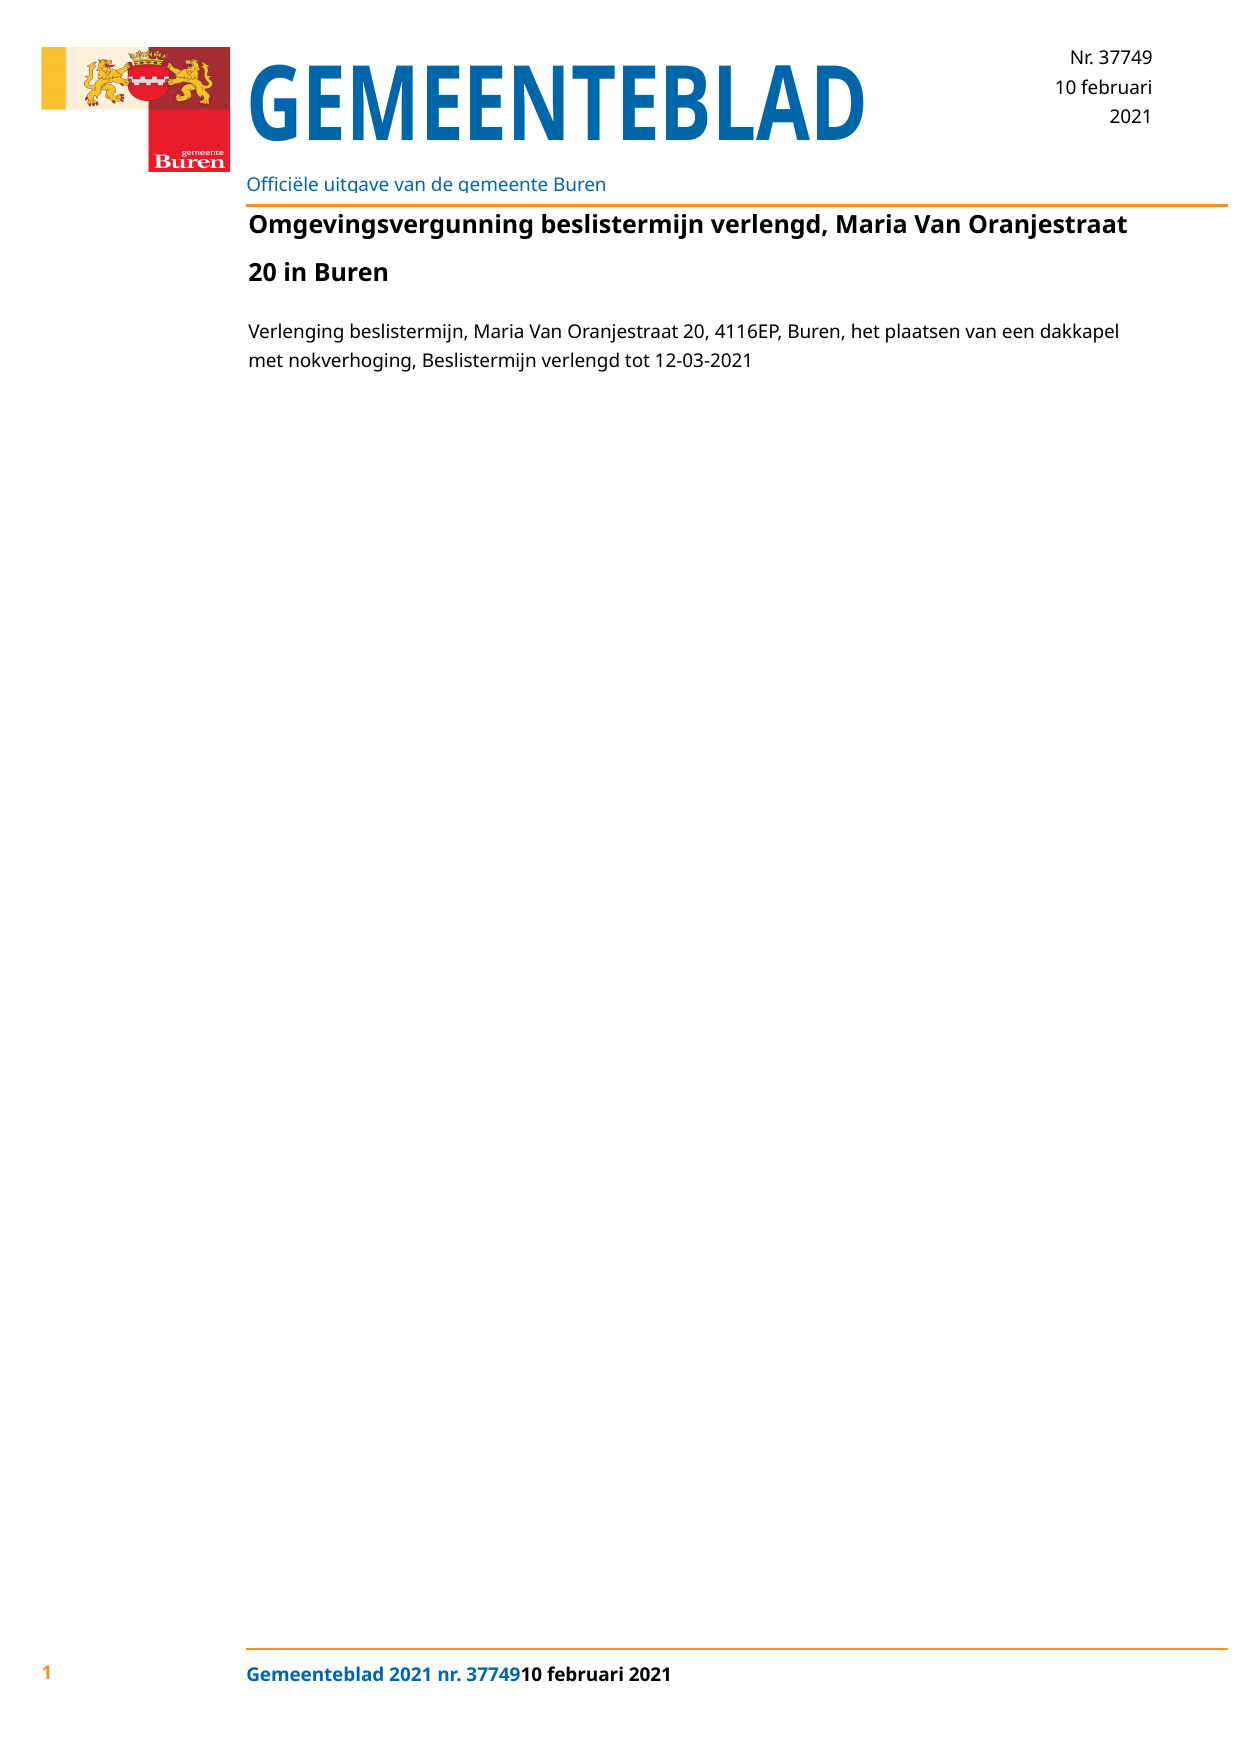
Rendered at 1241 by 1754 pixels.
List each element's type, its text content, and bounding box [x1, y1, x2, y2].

picture [41, 47, 231, 172]
text Omgevingsvergunning beslistermijn verlengd, Maria Van Oranjestraat 20 in Buren [248, 207, 1152, 288]
text Verlenging beslistermijn, Maria Van Oranjestraat 20, 4116EP, Buren, het plaatsen van een dakkapel met nokverhoging, Beslistermijn verlengd tot 12-03-2021 [248, 318, 1152, 373]
